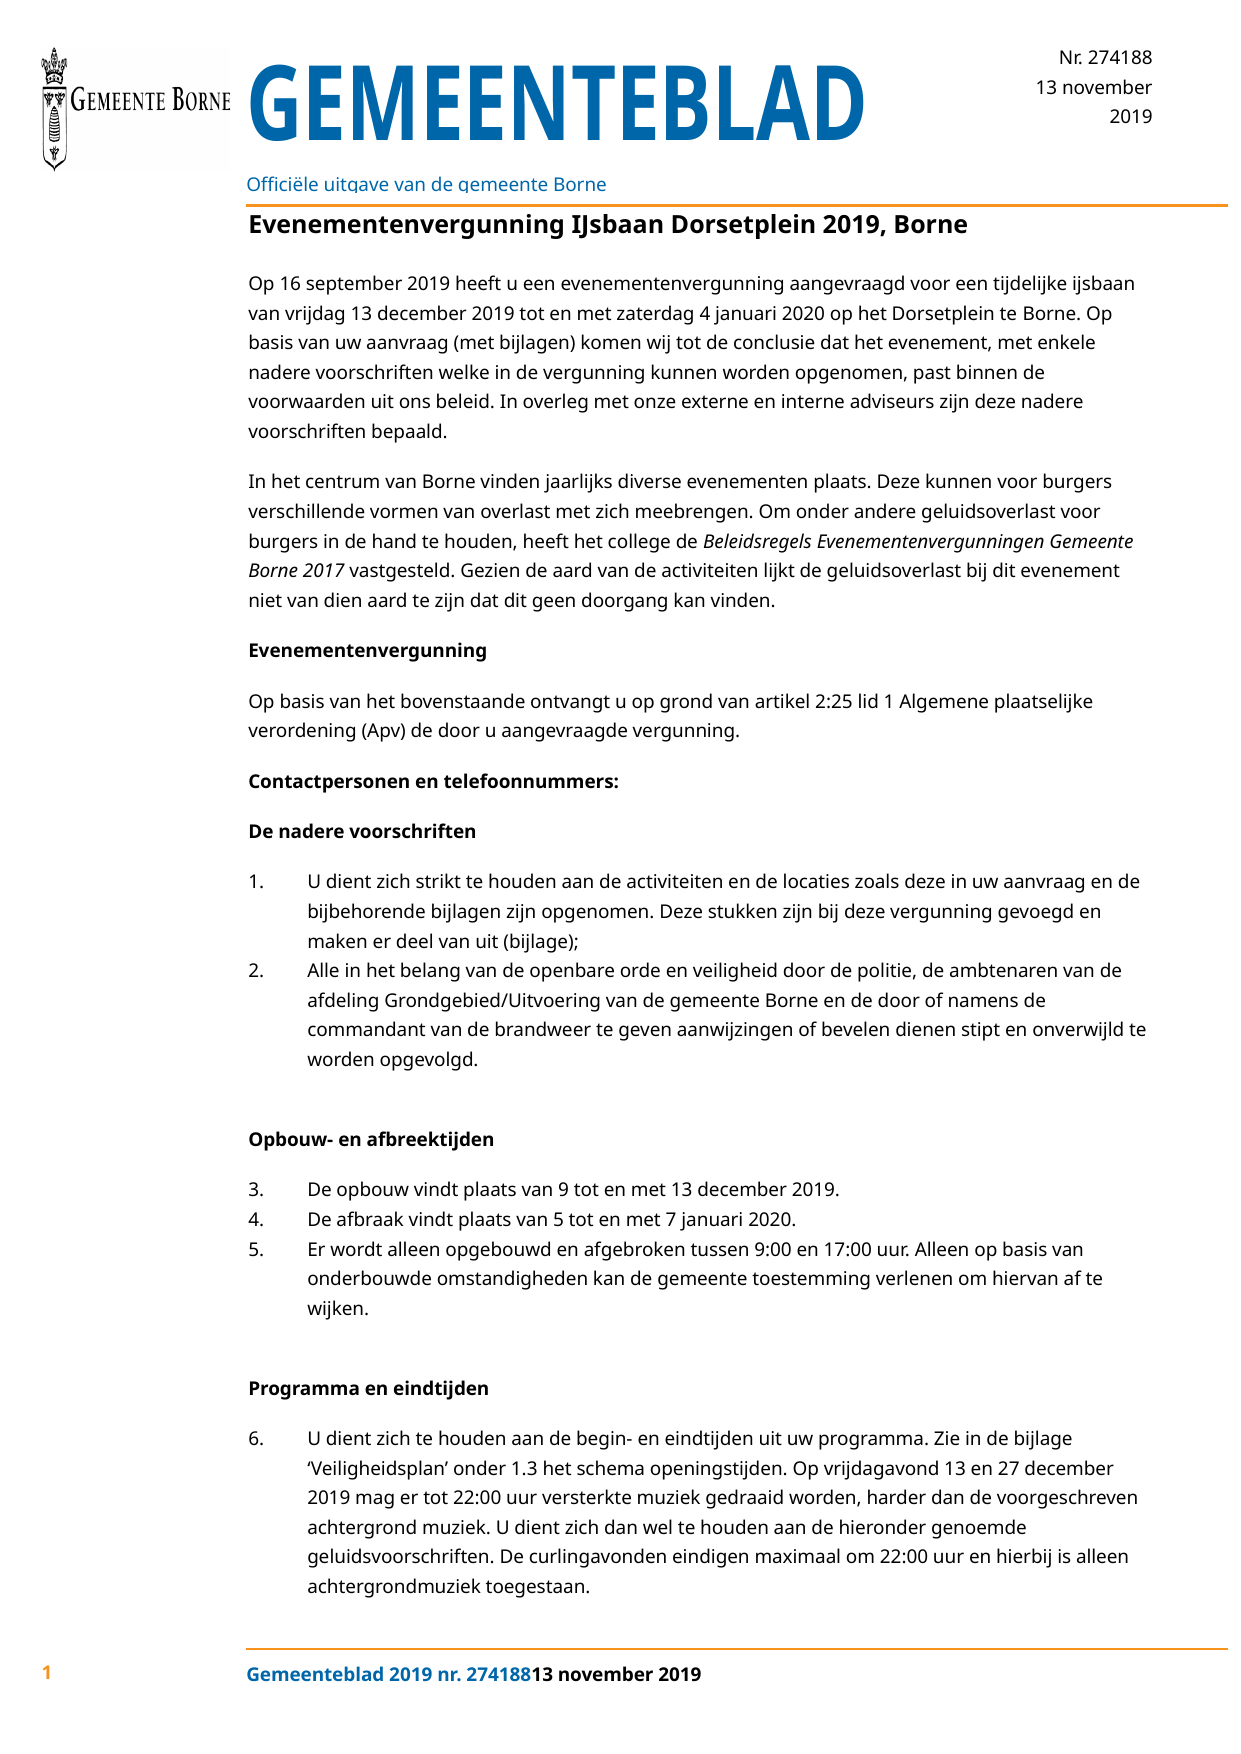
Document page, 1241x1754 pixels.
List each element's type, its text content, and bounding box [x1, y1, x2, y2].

text Op 16 september 2019 heeft u een evenementenvergunning aangevraagd voor een tijdelijke ijsbaan van vrijdag 13 december 2019 tot en met zaterdag 4 januari 2020 op het Dorsetplein te Borne. Op basis van uw aanvraag (met bijlagen) komen wij tot de conclusie dat het evenement, met enkele nadere voorschriften welke in de vergunning kunnen worden opgenomen, past binnen de voorwaarden uit ons beleid. In overleg met onze externe en interne adviseurs zijn deze nadere voorschriften bepaald. [248, 270, 1152, 444]
list U dient zich te houden aan de begin- en eindtijden uit uw programma. Zie in de bijlage ‘Veiligheidsplan’ onder 1.3 het schema openingstijden. Op vrijdagavond 13 en 27 december 2019 mag er tot 22:00 uur versterkte muziek gedraaid worden, harder dan de voorgeschreven achtergrond muziek. U dient zich dan wel te houden aan de hieronder genoemde geluidsvoorschriften. De curlingavonden eindigen maximaal om 22:00 uur en hierbij is alleen achtergrondmuziek toegestaan. [248, 1425, 1152, 1599]
text Contactpersonen en telefoonnummers: [248, 768, 1152, 793]
text Op basis van het bovenstaande ontvangt u op grond van artikel 2:25 lid 1 Algemene plaatselijke verordening (Apv) de door u aangevraagde vergunning. [248, 688, 1152, 743]
list U dient zich strikt te houden aan de activiteiten en de locaties zoals deze in uw aanvraag en de bijbehorende bijlagen zijn opgenomen. Deze stukken zijn bij deze vergunning gevoegd en maken er deel van uit (bijlage); [248, 869, 1152, 953]
text De nadere voorschriften [248, 818, 1152, 844]
list Alle in het belang van de openbare orde en veiligheid door de politie, de ambtenaren van de afdeling Grondgebied/Uitvoering van de gemeente Borne en de door of namens de commandant van de brandweer te geven aanwijzingen of bevelen dienen stipt en onverwijld te worden opgevolgd. [248, 957, 1152, 1072]
text Evenementenvergunning [248, 637, 1152, 663]
list Er wordt alleen opgebouwd en afgebroken tussen 9:00 en 17:00 uur. Alleen op basis van onderbouwde omstandigheden kan de gemeente toestemming verlenen om hiervan af te wijken. [248, 1236, 1152, 1321]
picture [41, 47, 231, 172]
text Evenementenvergunning IJsbaan Dorsetplein 2019, Borne [248, 207, 1152, 241]
text Opbouw- en afbreektijden [248, 1126, 1152, 1152]
list De opbouw vindt plaats van 9 tot en met 13 december 2019. [248, 1177, 1152, 1202]
list De afbraak vindt plaats van 5 tot en met 7 januari 2020. [248, 1206, 1152, 1232]
text In het centrum van Borne vinden jaarlijks diverse evenementen plaats. Deze kunnen voor burgers verschillende vormen van overlast met zich meebrengen. Om onder andere geluidsoverlast voor burgers in de hand te houden, heeft het college de Beleidsregels Evenementenvergunningen Gemeente Borne 2017 vastgesteld. Gezien de aard van de activiteiten lijkt de geluidsoverlast bij dit evenement niet van dien aard te zijn dat dit geen doorgang kan vinden. [248, 469, 1152, 613]
text Programma en eindtijden [248, 1375, 1152, 1401]
